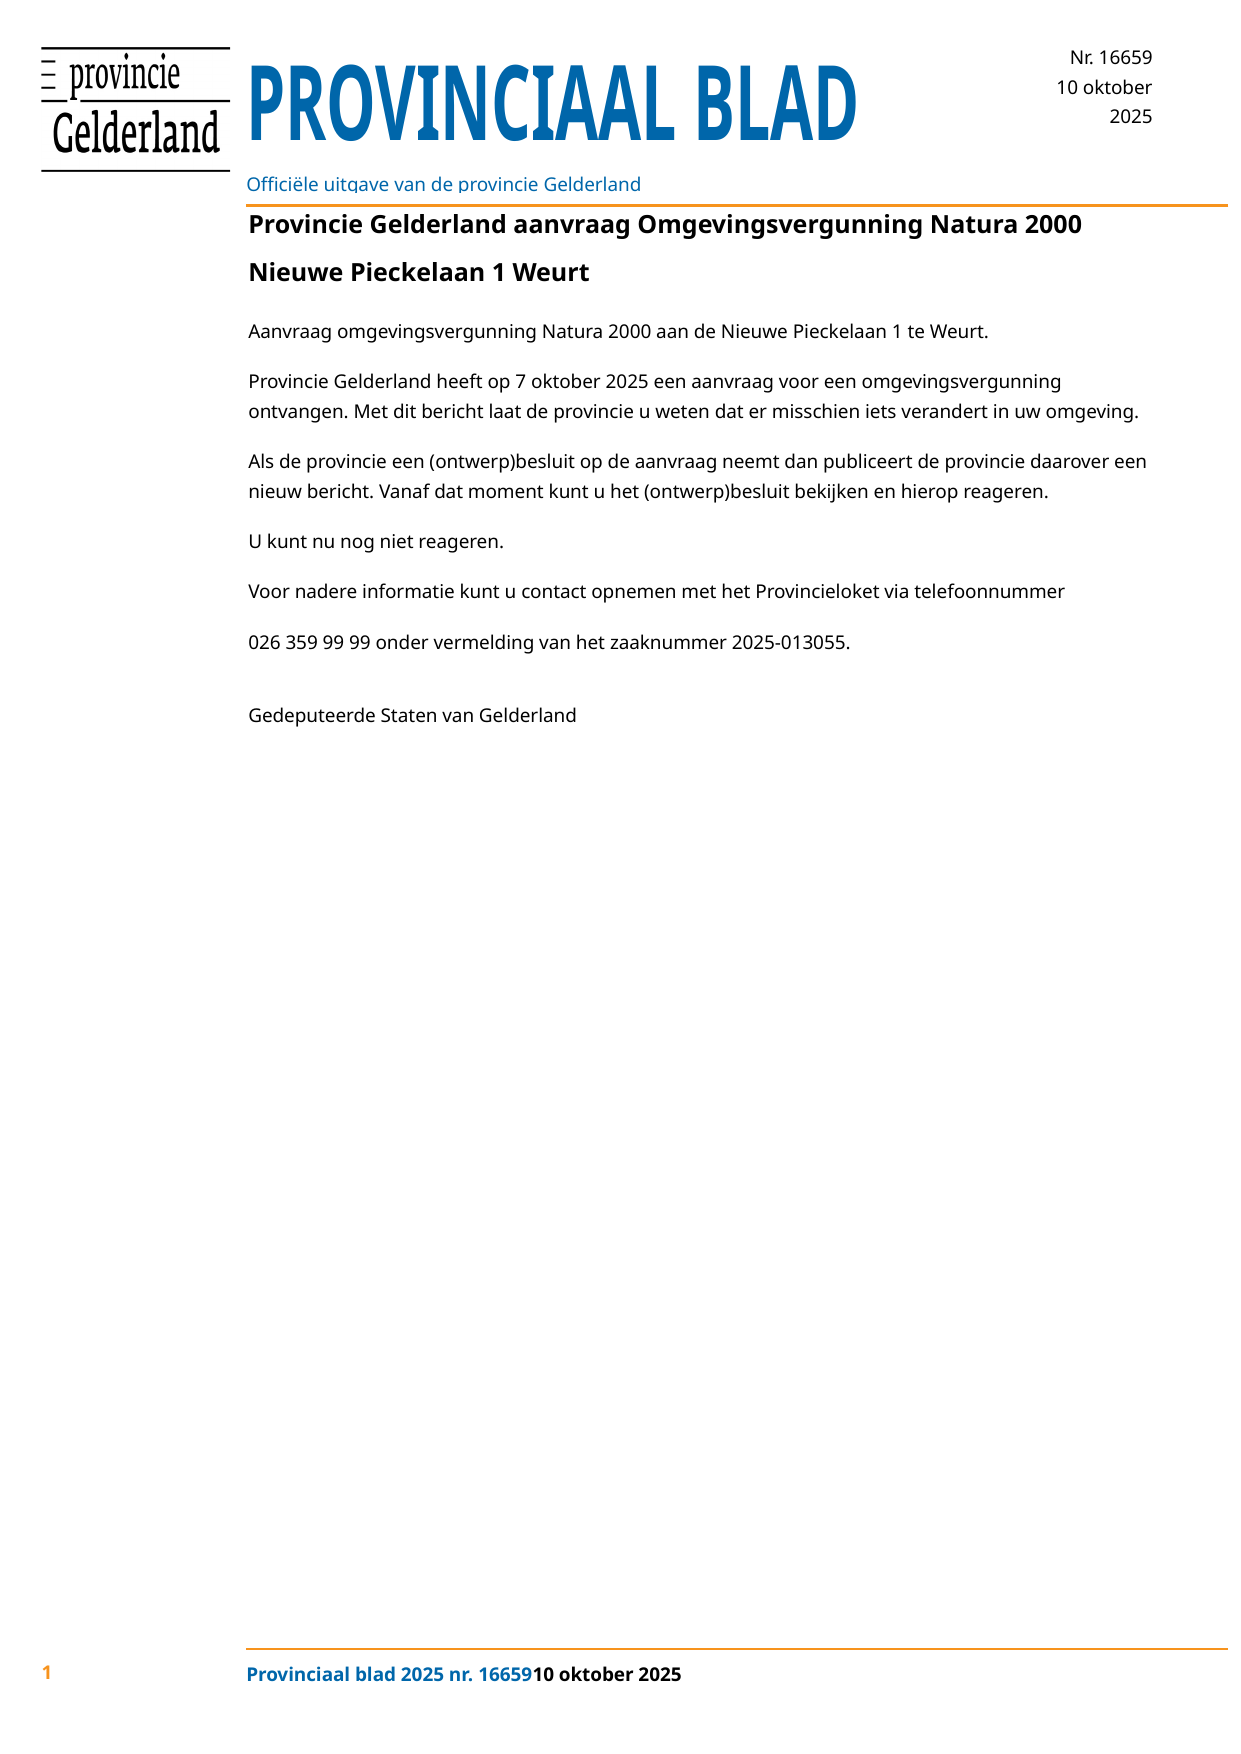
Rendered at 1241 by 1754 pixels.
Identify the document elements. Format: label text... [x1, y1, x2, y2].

text Aanvraag omgevingsvergunning Natura 2000 aan de Nieuwe Pieckelaan 1 te Weurt. [248, 318, 1152, 344]
text Provincie Gelderland heeft op 7 oktober 2025 een aanvraag voor een omgevingsvergunning ontvangen. Met dit bericht laat de provincie u weten dat er misschien iets verandert in uw omgeving. [248, 368, 1152, 424]
picture [41, 47, 231, 172]
text Provincie Gelderland aanvraag Omgevingsvergunning Natura 2000 Nieuwe Pieckelaan 1 Weurt [248, 207, 1152, 288]
text Als de provincie een (ontwerp)besluit op de aanvraag neemt dan publiceert de provincie daarover een nieuw bericht. Vanaf dat moment kunt u het (ontwerp)besluit bekijken en hierop reageren. [248, 448, 1152, 504]
text 026 359 99 99 onder vermelding van het zaaknummer 2025-013055. [248, 629, 1152, 655]
text Gedeputeerde Staten van Gelderland [248, 703, 1152, 728]
text Voor nadere informatie kunt u contact opnemen met het Provincieloket via telefoonnummer [248, 579, 1152, 604]
text U kunt nu nog niet reageren. [248, 528, 1152, 554]
